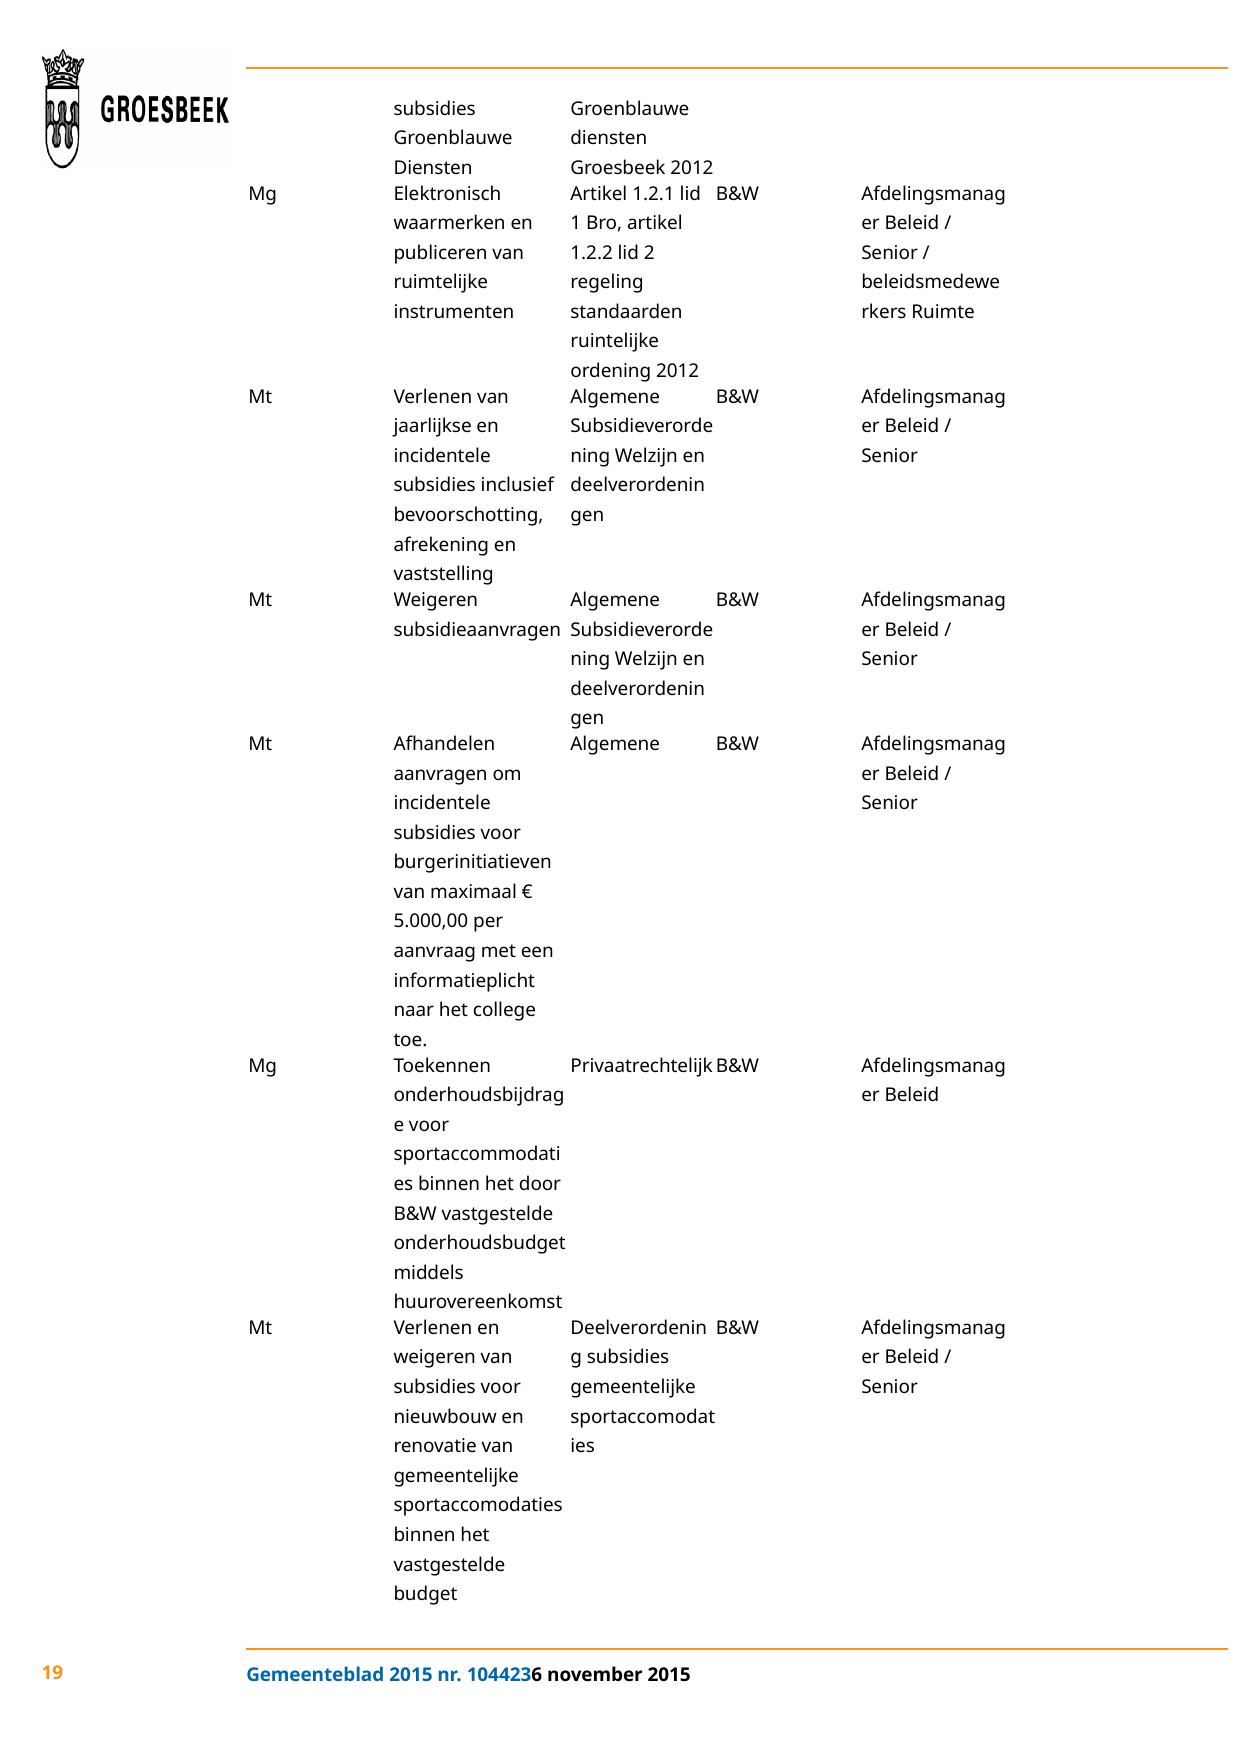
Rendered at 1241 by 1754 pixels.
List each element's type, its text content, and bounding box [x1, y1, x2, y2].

table_cell subsidies Groenblauwe Diensten [393, 95, 570, 180]
table_cell B&W [716, 1314, 861, 1606]
table_cell [1006, 383, 1152, 586]
table_cell Groenblauwe diensten Groesbeek 2012 [570, 95, 716, 180]
table_cell Verlenen en weigeren van subsidies voor nieuwbouw en renovatie van gemeentelijke sportaccomodaties binnen het vastgestelde budget [393, 1314, 570, 1606]
table_cell Elektronisch waarmerken en publiceren van ruimtelijke instrumenten [393, 180, 570, 383]
table_cell B&W [716, 180, 861, 383]
table_cell Algemene Subsidieverordening Welzijn en deelverordeningen [570, 586, 716, 730]
table_cell Mt [248, 383, 393, 586]
table_cell [1006, 180, 1152, 383]
table_cell Mt [248, 730, 393, 1052]
table_cell [248, 95, 393, 180]
table_cell B&W [716, 383, 861, 586]
table_cell Mt [248, 1314, 393, 1606]
table_cell Mg [248, 1052, 393, 1314]
table_cell B&W [716, 730, 861, 1052]
table_cell Afdelingsmanager Beleid / Senior [861, 1314, 1006, 1606]
table_cell B&W [716, 1052, 861, 1314]
table_cell B&W [716, 586, 861, 730]
table_cell Mg [248, 180, 393, 383]
table_cell [716, 95, 861, 180]
table_cell Privaatrechtelijk [570, 1052, 716, 1314]
table_cell [1006, 730, 1152, 1052]
table_cell Afdelingsmanager Beleid / Senior [861, 383, 1006, 586]
table_cell Algemene Subsidieverordening Welzijn en deelverordeningen [570, 383, 716, 586]
table_cell [1006, 1314, 1152, 1606]
table_cell Afdelingsmanager Beleid / Senior / beleidsmedewerkers Ruimte [861, 180, 1006, 383]
table_cell Algemene [570, 730, 716, 1052]
table_cell Artikel 1.2.1 lid 1 Bro, artikel 1.2.2 lid 2 regeling standaarden ruintelijke ordening 2012 [570, 180, 716, 383]
table_cell [1006, 95, 1152, 180]
table_cell Afdelingsmanager Beleid [861, 1052, 1006, 1314]
table_cell [861, 95, 1006, 180]
table_cell Toekennen onderhoudsbijdrage voor sportaccommodaties binnen het door B&W vastgestelde onderhoudsbudget middels huurovereenkomst [393, 1052, 570, 1314]
table_cell Weigeren subsidieaanvragen [393, 586, 570, 730]
table_cell Afdelingsmanager Beleid / Senior [861, 586, 1006, 730]
table_cell Mt [248, 586, 393, 730]
table_cell Deelverordening subsidies gemeentelijke sportaccomodaties [570, 1314, 716, 1606]
picture [41, 47, 231, 172]
table_cell [1006, 1052, 1152, 1314]
table_cell [1006, 586, 1152, 730]
table_cell Afhandelen aanvragen om incidentele subsidies voor burgerinitiatieven van maximaal € 5.000,00 per aanvraag met een informatieplicht naar het college toe. [393, 730, 570, 1052]
table_cell Afdelingsmanager Beleid / Senior [861, 730, 1006, 1052]
table_cell Verlenen van jaarlijkse en incidentele subsidies inclusief bevoorschotting, afrekening en vaststelling [393, 383, 570, 586]
